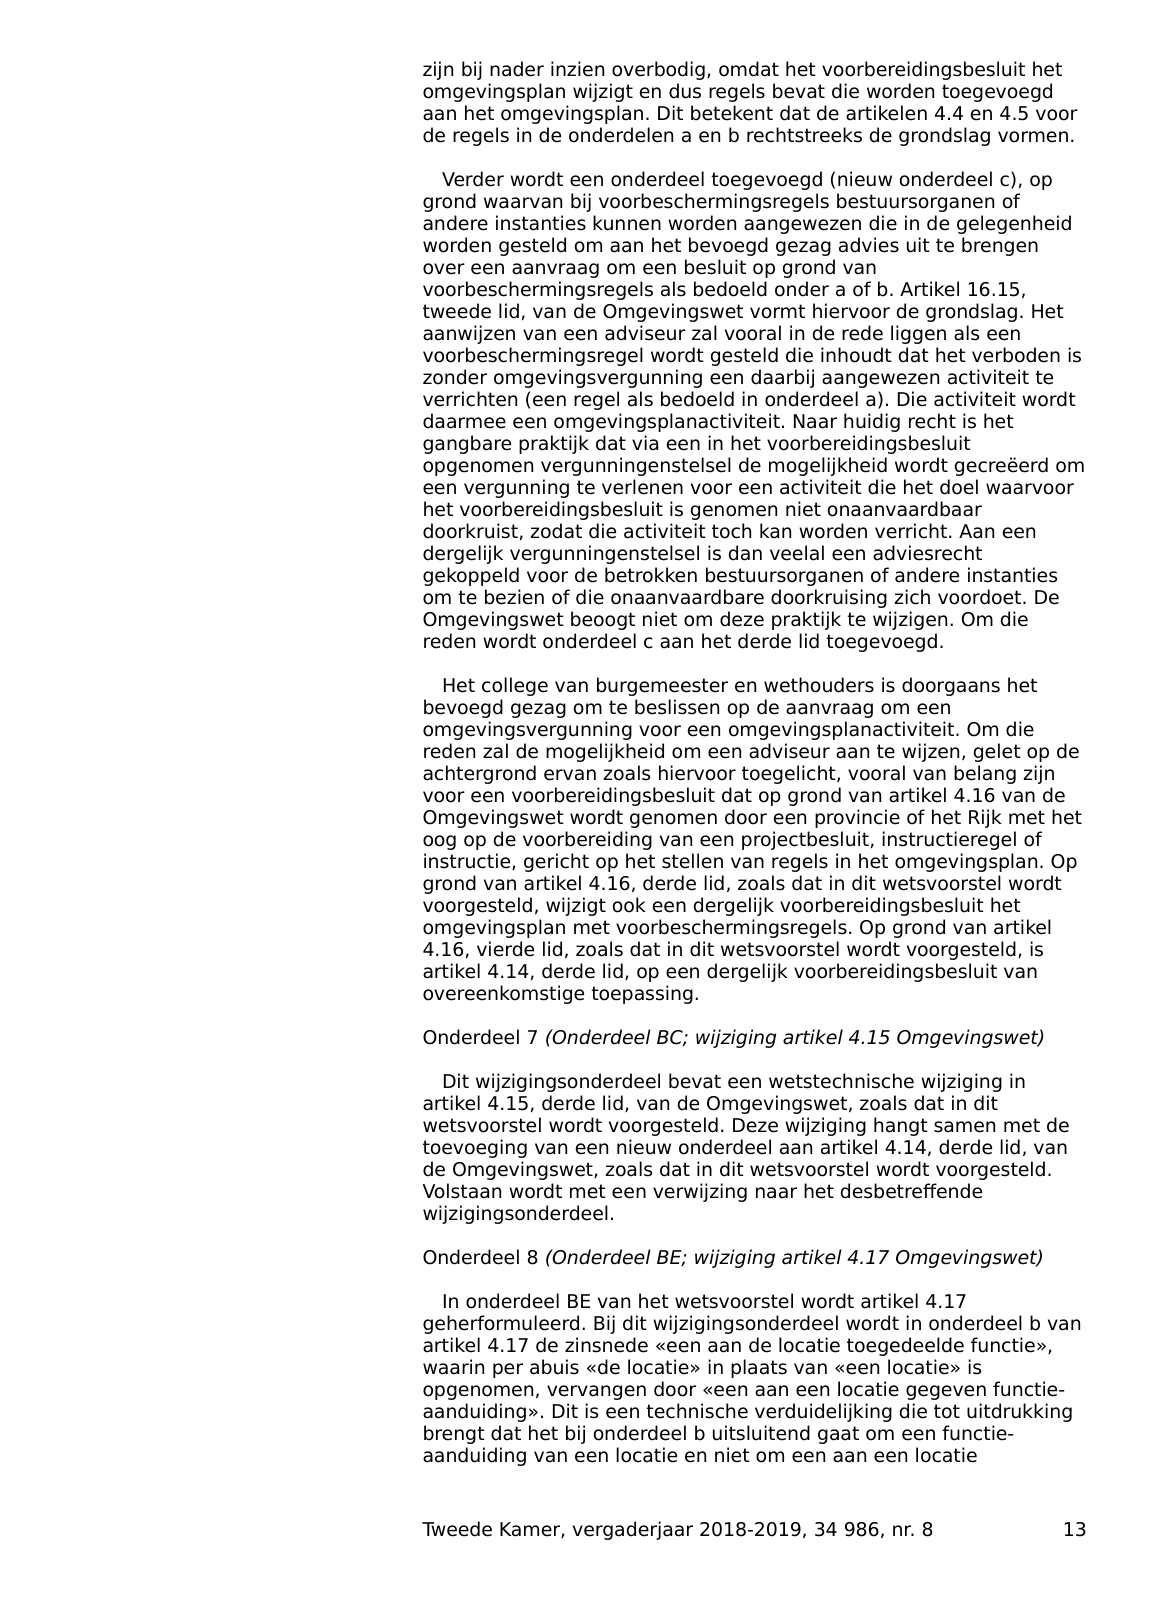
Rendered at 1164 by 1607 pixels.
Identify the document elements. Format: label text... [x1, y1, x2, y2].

text Dit wijzigingsonderdeel bevat een wetstechnische wijziging in artikel 4.15, derde lid, van de Omgevingswet, zoals dat in dit wetsvoorstel wordt voorgesteld. Deze wijziging hangt samen met de toevoeging van een nieuw onderdeel aan artikel 4.14, derde lid, van de Omgevingswet, zoals dat in dit wetsvoorstel wordt voorgesteld. Volstaan wordt met een verwijzing naar het desbetreffende wijzigingsonderdeel. [422, 1071, 1087, 1225]
text In onderdeel BE van het wetsvoorstel wordt artikel 4.17 geherformuleerd. Bij dit wijzigingsonderdeel wordt in onderdeel b van artikel 4.17 de zinsnede «een aan de locatie toegedeelde functie», waarin per abuis «de locatie» in plaats van «een locatie» is opgenomen, vervangen door «een aan een locatie gegeven functie-aanduiding». Dit is een technische verduidelijking die tot uitdrukking brengt dat het bij onderdeel b uitsluitend gaat om een functie-aanduiding van een locatie en niet om een aan een locatie [422, 1291, 1087, 1467]
subtitle Onderdeel 8 (Onderdeel BE; wijziging artikel 4.17 Omgevingswet) [422, 1247, 1087, 1269]
subtitle Onderdeel 7 (Onderdeel BC; wijziging artikel 4.15 Omgevingswet) [422, 1027, 1087, 1049]
text Het college van burgemeester en wethouders is doorgaans het bevoegd gezag om te beslissen op de aanvraag om een omgevingsvergunning voor een omgevingsplanactiviteit. Om die reden zal de mogelijkheid om een adviseur aan te wijzen, gelet op de achtergrond ervan zoals hiervoor toegelicht, vooral van belang zijn voor een voorbereidingsbesluit dat op grond van artikel 4.16 van de Omgevingswet wordt genomen door een provincie of het Rijk met het oog op de voorbereiding van een projectbesluit, instructieregel of instructie, gericht op het stellen van regels in het omgevingsplan. Op grond van artikel 4.16, derde lid, zoals dat in dit wetsvoorstel wordt voorgesteld, wijzigt ook een dergelijk voorbereidingsbesluit het omgevingsplan met voorbeschermingsregels. Op grond van artikel 4.16, vierde lid, zoals dat in dit wetsvoorstel wordt voorgesteld, is artikel 4.14, derde lid, op een dergelijk voorbereidingsbesluit van overeenkomstige toepassing. [422, 675, 1087, 1004]
text Verder wordt een onderdeel toegevoegd (nieuw onderdeel c), op grond waarvan bij voorbeschermingsregels bestuursorganen of andere instanties kunnen worden aangewezen die in de gelegenheid worden gesteld om aan het bevoegd gezag advies uit te brengen over een aanvraag om een besluit op grond van voorbeschermingsregels als bedoeld onder a of b. Artikel 16.15, tweede lid, van de Omgevingswet vormt hiervoor de grondslag. Het aanwijzen van een adviseur zal vooral in de rede liggen als een voorbeschermingsregel wordt gesteld die inhoudt dat het verboden is zonder omgevingsvergunning een daarbij aangewezen activiteit te verrichten (een regel als bedoeld in onderdeel a). Die activiteit wordt daarmee een omgevingsplanactiviteit. Naar huidig recht is het gangbare praktijk dat via een in het voorbereidingsbesluit opgenomen vergunningenstelsel de mogelijkheid wordt gecreëerd om een vergunning te verlenen voor een activiteit die het doel waarvoor het voorbereidingsbesluit is genomen niet onaanvaardbaar doorkruist, zodat die activiteit toch kan worden verricht. Aan een dergelijk vergunningenstelsel is dan veelal een adviesrecht gekoppeld voor de betrokken bestuursorganen of andere instanties om te bezien of die onaanvaardbare doorkruising zich voordoet. De Omgevingswet beoogt niet om deze praktijk te wijzigen. Om die reden wordt onderdeel c aan het derde lid toegevoegd. [422, 169, 1087, 653]
text zijn bij nader inzien overbodig, omdat het voorbereidingsbesluit het omgevingsplan wijzigt en dus regels bevat die worden toegevoegd aan het omgevingsplan. Dit betekent dat de artikelen 4.4 en 4.5 voor de regels in de onderdelen a en b rechtstreeks de grondslag vormen. [422, 59, 1087, 147]
